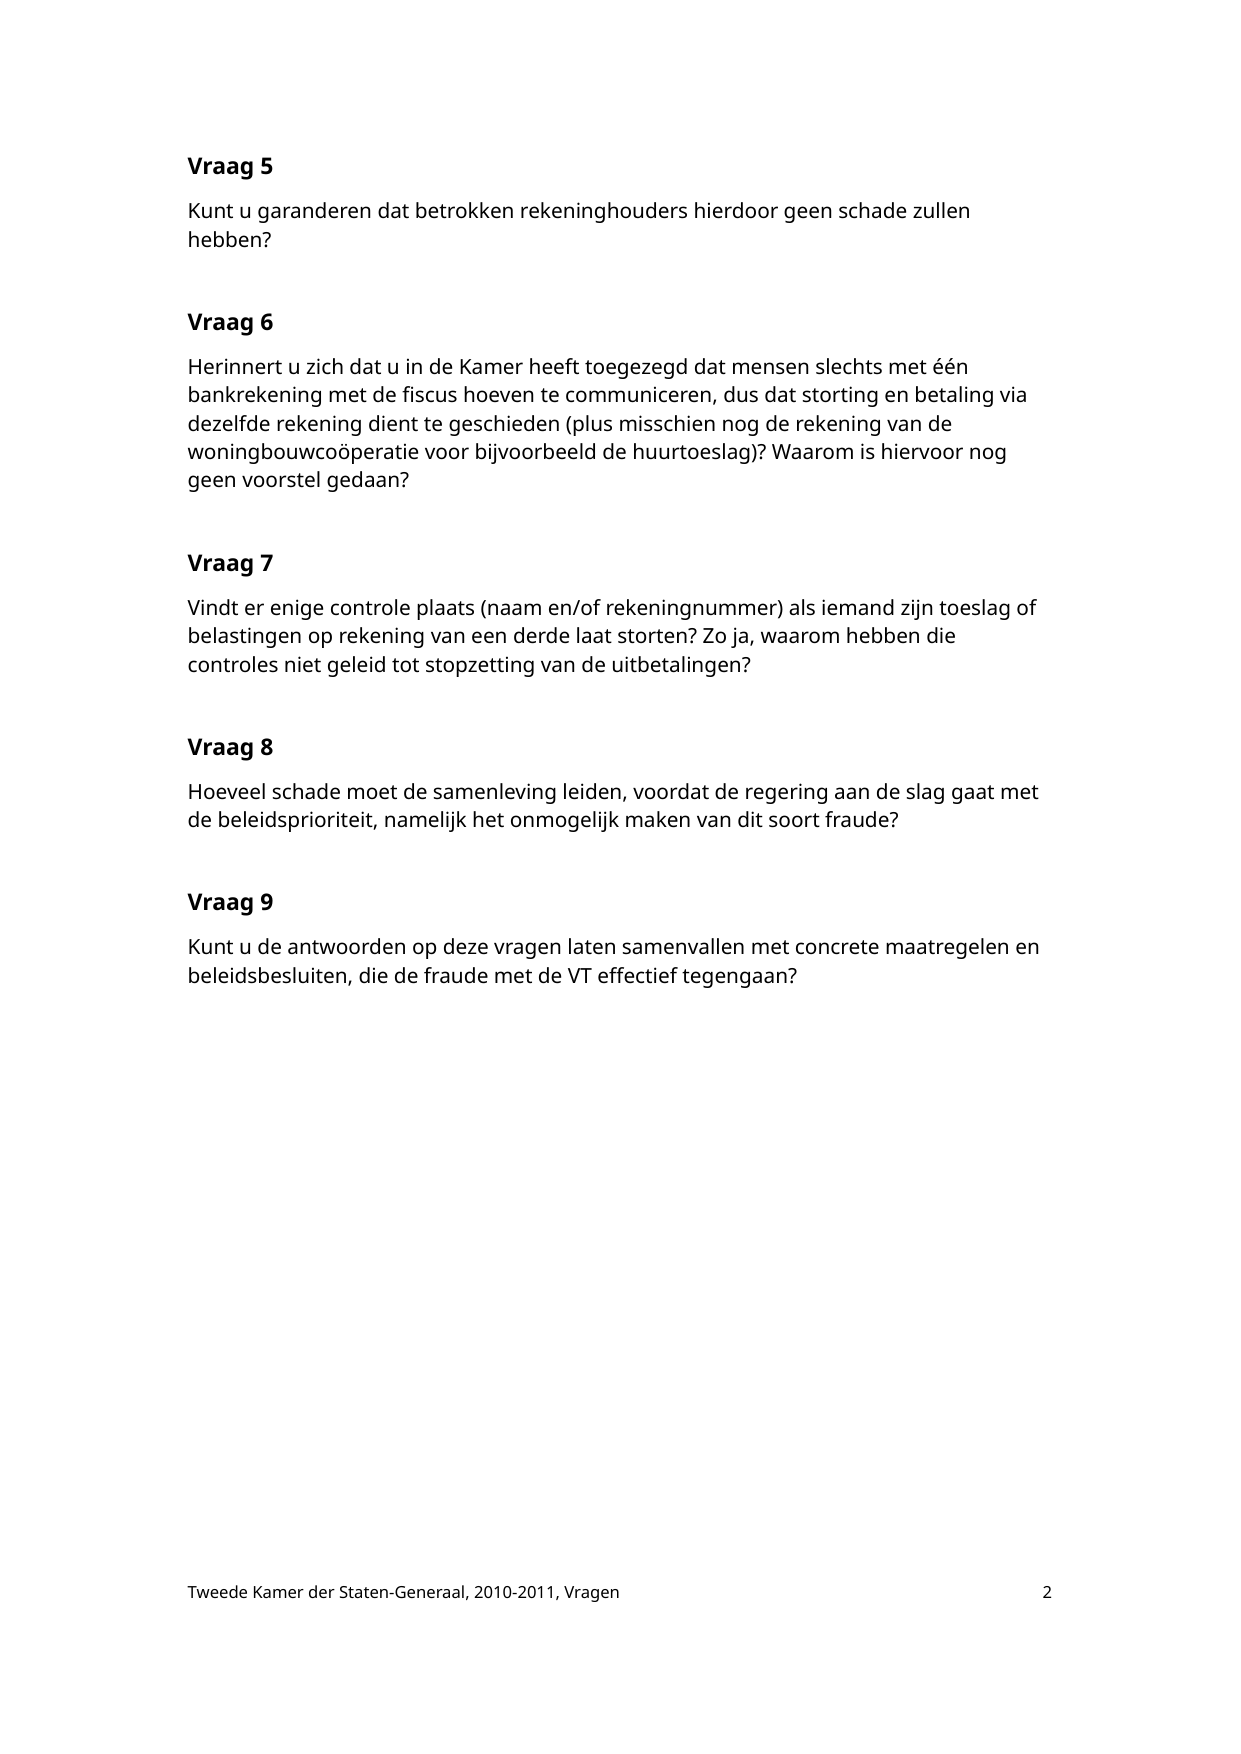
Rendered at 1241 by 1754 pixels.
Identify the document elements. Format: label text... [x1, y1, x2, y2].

text Kunt u de antwoorden op deze vragen laten samenvallen met concrete maatregelen en beleidsbesluiten, die de fraude met de VT effectief tegengaan? [187, 932, 1053, 989]
subtitle Vraag 8 [187, 731, 1053, 762]
subtitle Vraag 6 [187, 306, 1053, 337]
text Vindt er enige controle plaats (naam en/of rekeningnummer) als iemand zijn toeslag of belastingen op rekening van een derde laat storten? Zo ja, waarom hebben die controles niet geleid tot stopzetting van de uitbetalingen? [187, 593, 1053, 678]
subtitle Vraag 9 [187, 886, 1053, 917]
text Herinnert u zich dat u in de Kamer heeft toegezegd dat mensen slechts met één bankrekening met de fiscus hoeven te communiceren, dus dat storting en betaling via dezelfde rekening dient te geschieden (plus misschien nog de rekening van de woningbouwcoöperatie voor bijvoorbeeld de huurtoeslag)? Waarom is hiervoor nog geen voorstel gedaan? [187, 352, 1053, 494]
text Hoeveel schade moet de samenleving leiden, voordat de regering aan de slag gaat met de beleidsprioriteit, namelijk het onmogelijk maken van dit soort fraude? [187, 777, 1053, 834]
subtitle Vraag 5 [187, 150, 1053, 181]
subtitle Vraag 7 [187, 547, 1053, 578]
text Kunt u garanderen dat betrokken rekeninghouders hierdoor geen schade zullen hebben? [187, 196, 1053, 253]
